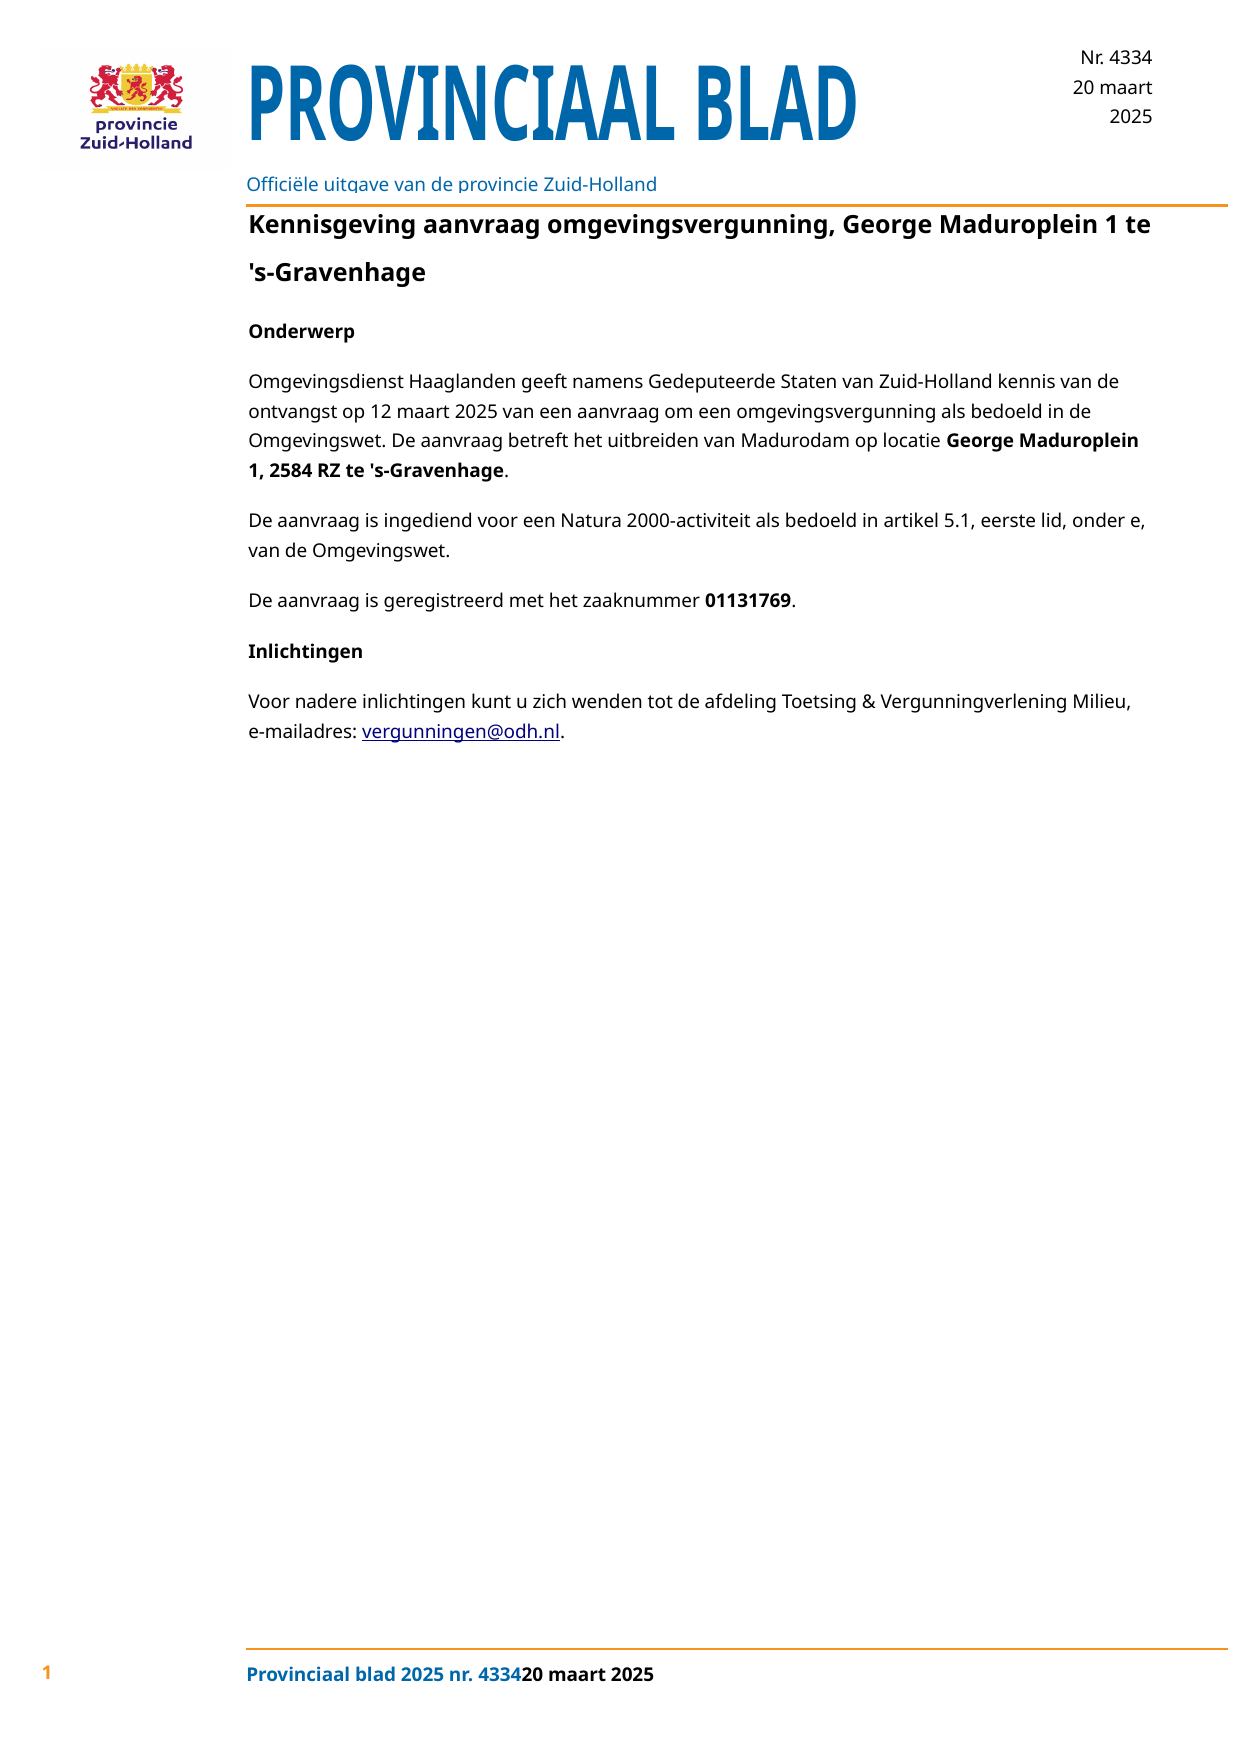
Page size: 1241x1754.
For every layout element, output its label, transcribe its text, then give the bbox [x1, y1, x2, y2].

text Omgevingsdienst Haaglanden geeft namens Gedeputeerde Staten van Zuid-Holland kennis van de ontvangst op 12 maart 2025 van een aanvraag om een omgevingsvergunning als bedoeld in de Omgevingswet. De aanvraag betreft het uitbreiden van Madurodam op locatie George Maduroplein 1, 2584 RZ te 's-Gravenhage. [248, 368, 1152, 483]
text Inlichtingen [248, 638, 1152, 664]
text Voor nadere inlichtingen kunt u zich wenden tot de afdeling Toetsing & Vergunningverlening Milieu, e-mailadres: vergunningen@odh.nl. [248, 688, 1152, 744]
picture [41, 47, 231, 172]
text De aanvraag is ingediend voor een Natura 2000-activiteit als bedoeld in artikel 5.1, eerste lid, onder e, van de Omgevingswet. [248, 507, 1152, 563]
text Kennisgeving aanvraag omgevingsvergunning, George Maduroplein 1 te 's-Gravenhage [248, 207, 1152, 288]
text De aanvraag is geregistreerd met het zaaknummer 01131769. [248, 587, 1152, 613]
text Onderwerp [248, 318, 1152, 344]
